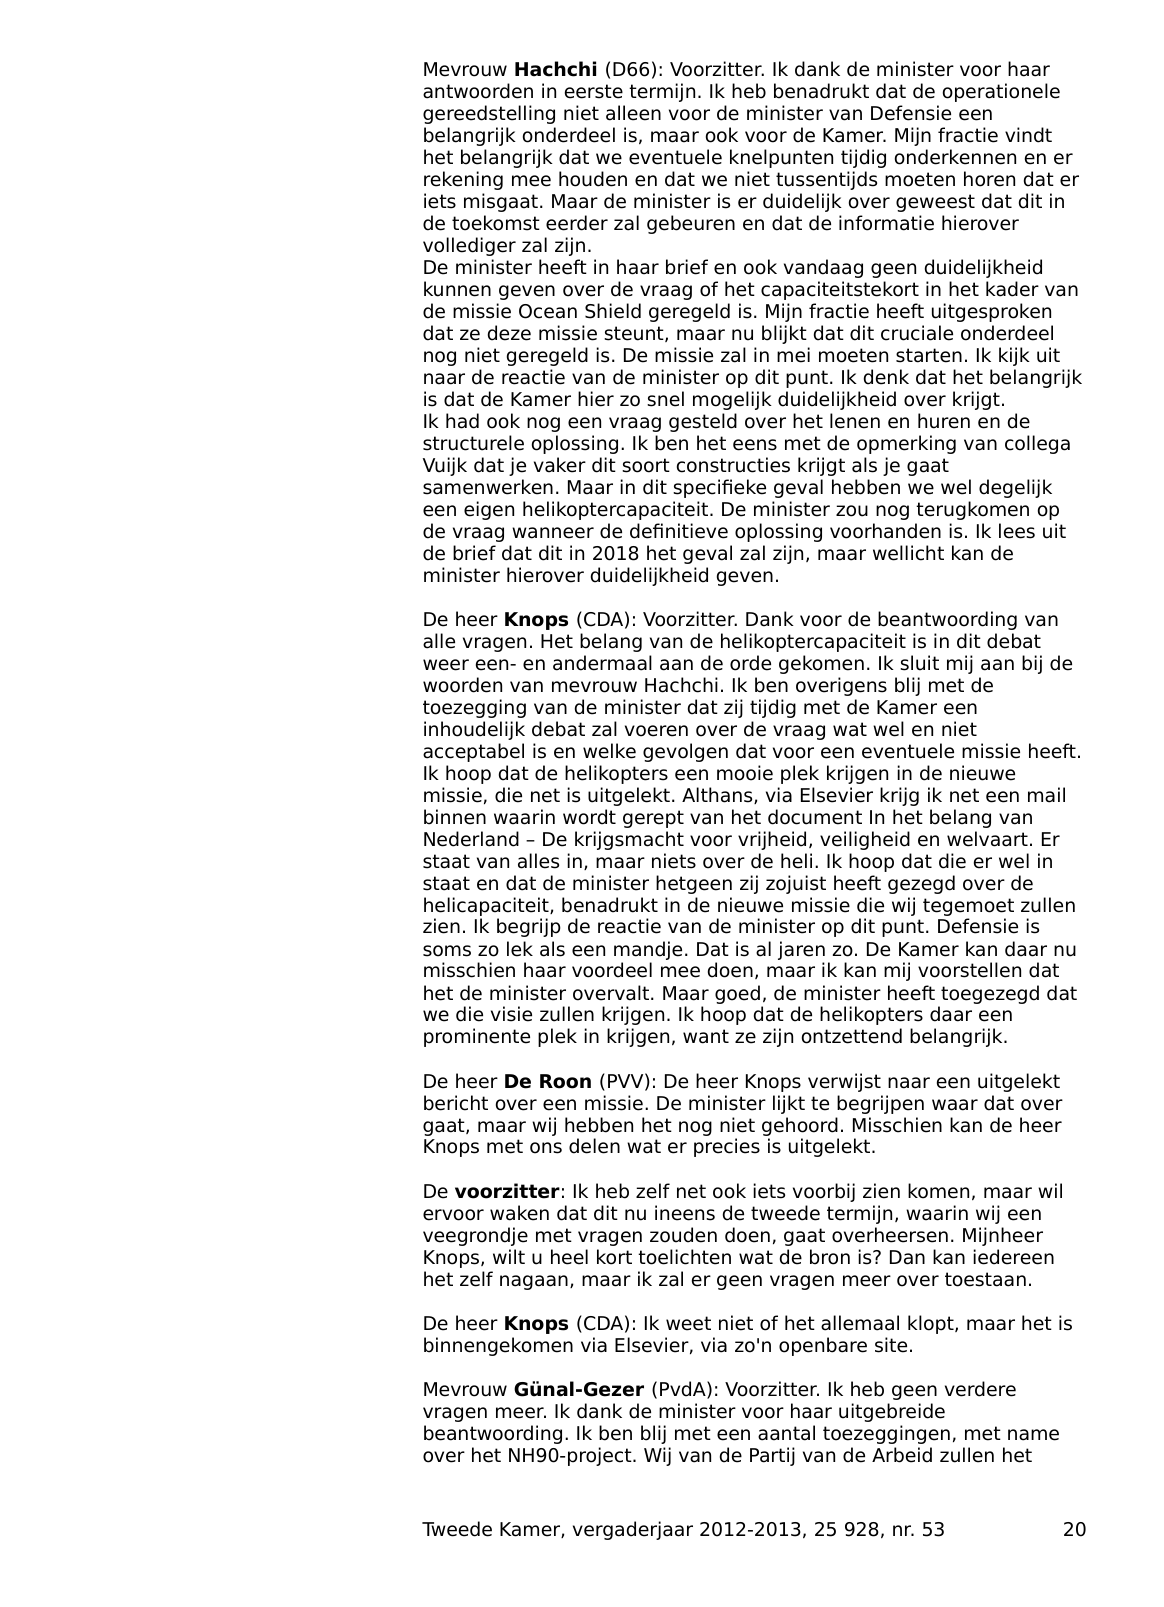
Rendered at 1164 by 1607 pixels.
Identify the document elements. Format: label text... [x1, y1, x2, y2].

text De heer De Roon (PVV): De heer Knops verwijst naar een uitgelekt bericht over een missie. De minister lijkt te begrijpen waar dat over gaat, maar wij hebben het nog niet gehoord. Misschien kan de heer Knops met ons delen wat er precies is uitgelekt. [422, 1071, 1087, 1158]
text Mevrouw Günal-Gezer (PvdA): Voorzitter. Ik heb geen verdere vragen meer. Ik dank de minister voor haar uitgebreide beantwoording. Ik ben blij met een aantal toezeggingen, met name over het NH90-project. Wij van de Partij van de Arbeid zullen het [422, 1379, 1087, 1467]
text Ik had ook nog een vraag gesteld over het lenen en huren en de structurele oplossing. Ik ben het eens met de opmerking van collega Vuijk dat je vaker dit soort constructies krijgt als je gaat samenwerken. Maar in dit specifieke geval hebben we wel degelijk een eigen helikoptercapaciteit. De minister zou nog terugkomen op de vraag wanneer de definitieve oplossing voorhanden is. Ik lees uit de brief dat dit in 2018 het geval zal zijn, maar wellicht kan de minister hierover duidelijkheid geven. [422, 411, 1087, 587]
text Ik hoop dat de helikopters een mooie plek krijgen in de nieuwe missie, die net is uitgelekt. Althans, via Elsevier krijg ik net een mail binnen waarin wordt gerept van het document In het belang van Nederland – De krijgsmacht voor vrijheid, veiligheid en welvaart. Er staat van alles in, maar niets over de heli. Ik hoop dat die er wel in staat en dat de minister hetgeen zij zojuist heeft gezegd over de helicapaciteit, benadrukt in de nieuwe missie die wij tegemoet zullen zien. Ik begrijp de reactie van de minister op dit punt. Defensie is soms zo lek als een mandje. Dat is al jaren zo. De Kamer kan daar nu misschien haar voordeel mee doen, maar ik kan mij voorstellen dat het de minister overvalt. Maar goed, de minister heeft toegezegd dat we die visie zullen krijgen. Ik hoop dat de helikopters daar een prominente plek in krijgen, want ze zijn ontzettend belangrijk. [422, 763, 1087, 1048]
text De heer Knops (CDA): Ik weet niet of het allemaal klopt, maar het is binnengekomen via Elsevier, via zo'n openbare site. [422, 1313, 1087, 1357]
text De voorzitter: Ik heb zelf net ook iets voorbij zien komen, maar wil ervoor waken dat dit nu ineens de tweede termijn, waarin wij een veegrondje met vragen zouden doen, gaat overheersen. Mijnheer Knops, wilt u heel kort toelichten wat de bron is? Dan kan iedereen het zelf nagaan, maar ik zal er geen vragen meer over toestaan. [422, 1181, 1087, 1291]
text De minister heeft in haar brief en ook vandaag geen duidelijkheid kunnen geven over de vraag of het capaciteitstekort in het kader van de missie Ocean Shield geregeld is. Mijn fractie heeft uitgesproken dat ze deze missie steunt, maar nu blijkt dat dit cruciale onderdeel nog niet geregeld is. De missie zal in mei moeten starten. Ik kijk uit naar de reactie van de minister op dit punt. Ik denk dat het belangrijk is dat de Kamer hier zo snel mogelijk duidelijkheid over krijgt. [422, 257, 1087, 411]
text De heer Knops (CDA): Voorzitter. Dank voor de beantwoording van alle vragen. Het belang van de helikoptercapaciteit is in dit debat weer een- en andermaal aan de orde gekomen. Ik sluit mij aan bij de woorden van mevrouw Hachchi. Ik ben overigens blij met de toezegging van de minister dat zij tijdig met de Kamer een inhoudelijk debat zal voeren over de vraag wat wel en niet acceptabel is en welke gevolgen dat voor een eventuele missie heeft. [422, 609, 1087, 763]
text Mevrouw Hachchi (D66): Voorzitter. Ik dank de minister voor haar antwoorden in eerste termijn. Ik heb benadrukt dat de operationele gereedstelling niet alleen voor de minister van Defensie een belangrijk onderdeel is, maar ook voor de Kamer. Mijn fractie vindt het belangrijk dat we eventuele knelpunten tijdig onderkennen en er rekening mee houden en dat we niet tussentijds moeten horen dat er iets misgaat. Maar de minister is er duidelijk over geweest dat dit in de toekomst eerder zal gebeuren en dat de informatie hierover vollediger zal zijn. [422, 59, 1087, 257]
